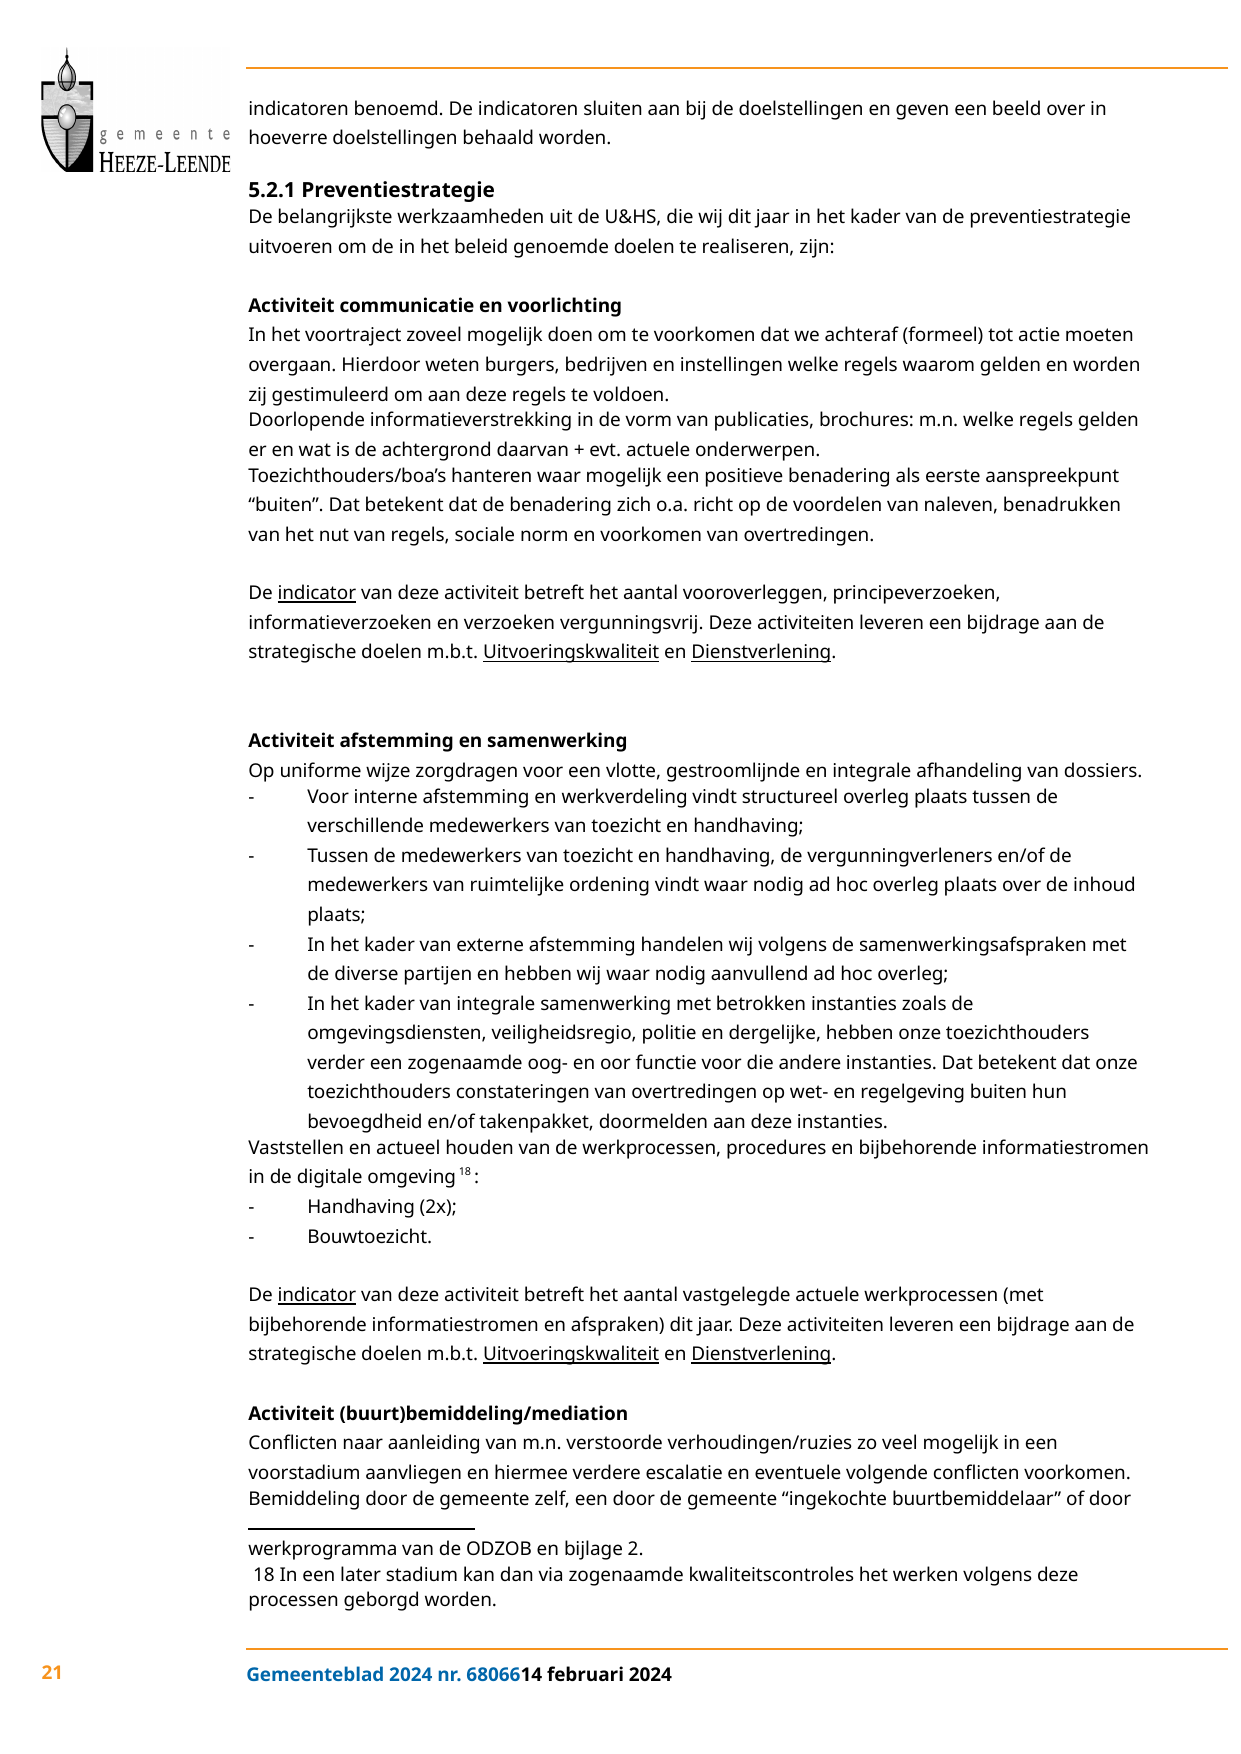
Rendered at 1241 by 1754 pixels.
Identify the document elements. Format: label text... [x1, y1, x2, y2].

picture [41, 47, 231, 172]
table_header Activiteit (buurt)bemiddeling/mediation Conflicten naar aanleiding van m.n. verstoorde verhoudingen/ruzies zo veel mogelijk in een voorstadium aanvliegen en hiermee verdere escalatie en eventuele volgende conflicten voorkomen. [248, 1400, 1152, 1485]
table_cell Toezichthouders/boa’s hanteren waar mogelijk een positieve benadering als eerste aanspreekpunt “buiten”. Dat betekent dat de benadering zich o.a. richt op de voordelen van naleven, benadrukken van het nut van regels, sociale norm en voorkomen van overtredingen. [248, 462, 1152, 547]
text De indicator van deze activiteit betreft het aantal vastgelegde actuele werkprocessen (met bijbehorende informatiestromen en afspraken) dit jaar. Deze activiteiten leveren een bijdrage aan de strategische doelen m.b.t. Uitvoeringskwaliteit en Dienstverlening. [248, 1281, 1152, 1366]
table_cell Voor interne afstemming en werkverdeling vindt structureel overleg plaats tussen de verschillende medewerkers van toezicht en handhaving; Tussen de medewerkers van toezicht en handhaving, de vergunningverleners en/of de medewerkers van ruimtelijke ordening vindt waar nodig ad hoc overleg plaats over de inhoud plaats; In het kader van externe afstemming handelen wij volgens de samenwerkingsafspraken met de diverse partijen en hebben wij waar nodig aanvullend ad hoc overleg; In het kader van integrale samenwerking met betrokken instanties zoals de omgevingsdiensten, veiligheidsregio, politie en dergelijke, hebben onze toezichthouders verder een zogenaamde oog- en oor functie voor die andere instanties. Dat betekent dat onze toezichthouders constateringen van overtredingen op wet- en regelgeving buiten hun bevoegdheid en/of takenpakket, doormelden aan deze instanties. [248, 783, 1152, 1134]
text De belangrijkste werkzaamheden uit de U&HS, die wij dit jaar in het kader van de preventiestrategie uitvoeren om de in het beleid genoemde doelen te realiseren, zijn: [248, 203, 1152, 258]
text indicatoren benoemd. De indicatoren sluiten aan bij de doelstellingen en geven een beeld over in hoeverre doelstellingen behaald worden. [248, 95, 1152, 150]
table_cell Vaststellen en actueel houden van de werkprocessen, procedures en bijbehorende informatiestromen in de digitale omgeving: Handhaving (2x); Bouwtoezicht. [248, 1134, 1152, 1248]
table_cell Doorlopende informatieverstrekking in de vorm van publicaties, brochures: m.n. welke regels gelden er en wat is de achtergrond daarvan + evt. actuele onderwerpen. [248, 407, 1152, 462]
text De indicator van deze activiteit betreft het aantal vooroverleggen, principeverzoeken, informatieverzoeken en verzoeken vergunningsvrij. Deze activiteiten leveren een bijdrage aan de strategische doelen m.b.t. Uitvoeringskwaliteit en Dienstverlening. [248, 579, 1152, 664]
table_header Activiteit communicatie en voorlichting In het voortraject zoveel mogelijk doen om te voorkomen dat we achteraf (formeel) tot actie moeten overgaan. Hierdoor weten burgers, bedrijven en instellingen welke regels waarom gelden en worden zij gestimuleerd om aan deze regels te voldoen. [248, 292, 1152, 407]
table_cell Bemiddeling door de gemeente zelf, een door de gemeente “ingekochte buurtbemiddelaar” of door [248, 1485, 1152, 1510]
text 5.2.1 Preventiestrategie [248, 175, 1152, 203]
text werkprogramma van de ODZOB en bijlage 2. [248, 1535, 1152, 1561]
table_header Activiteit afstemming en samenwerking Op uniforme wijze zorgdragen voor een vlotte, gestroomlijnde en integrale afhandeling van dossiers. [248, 728, 1152, 783]
